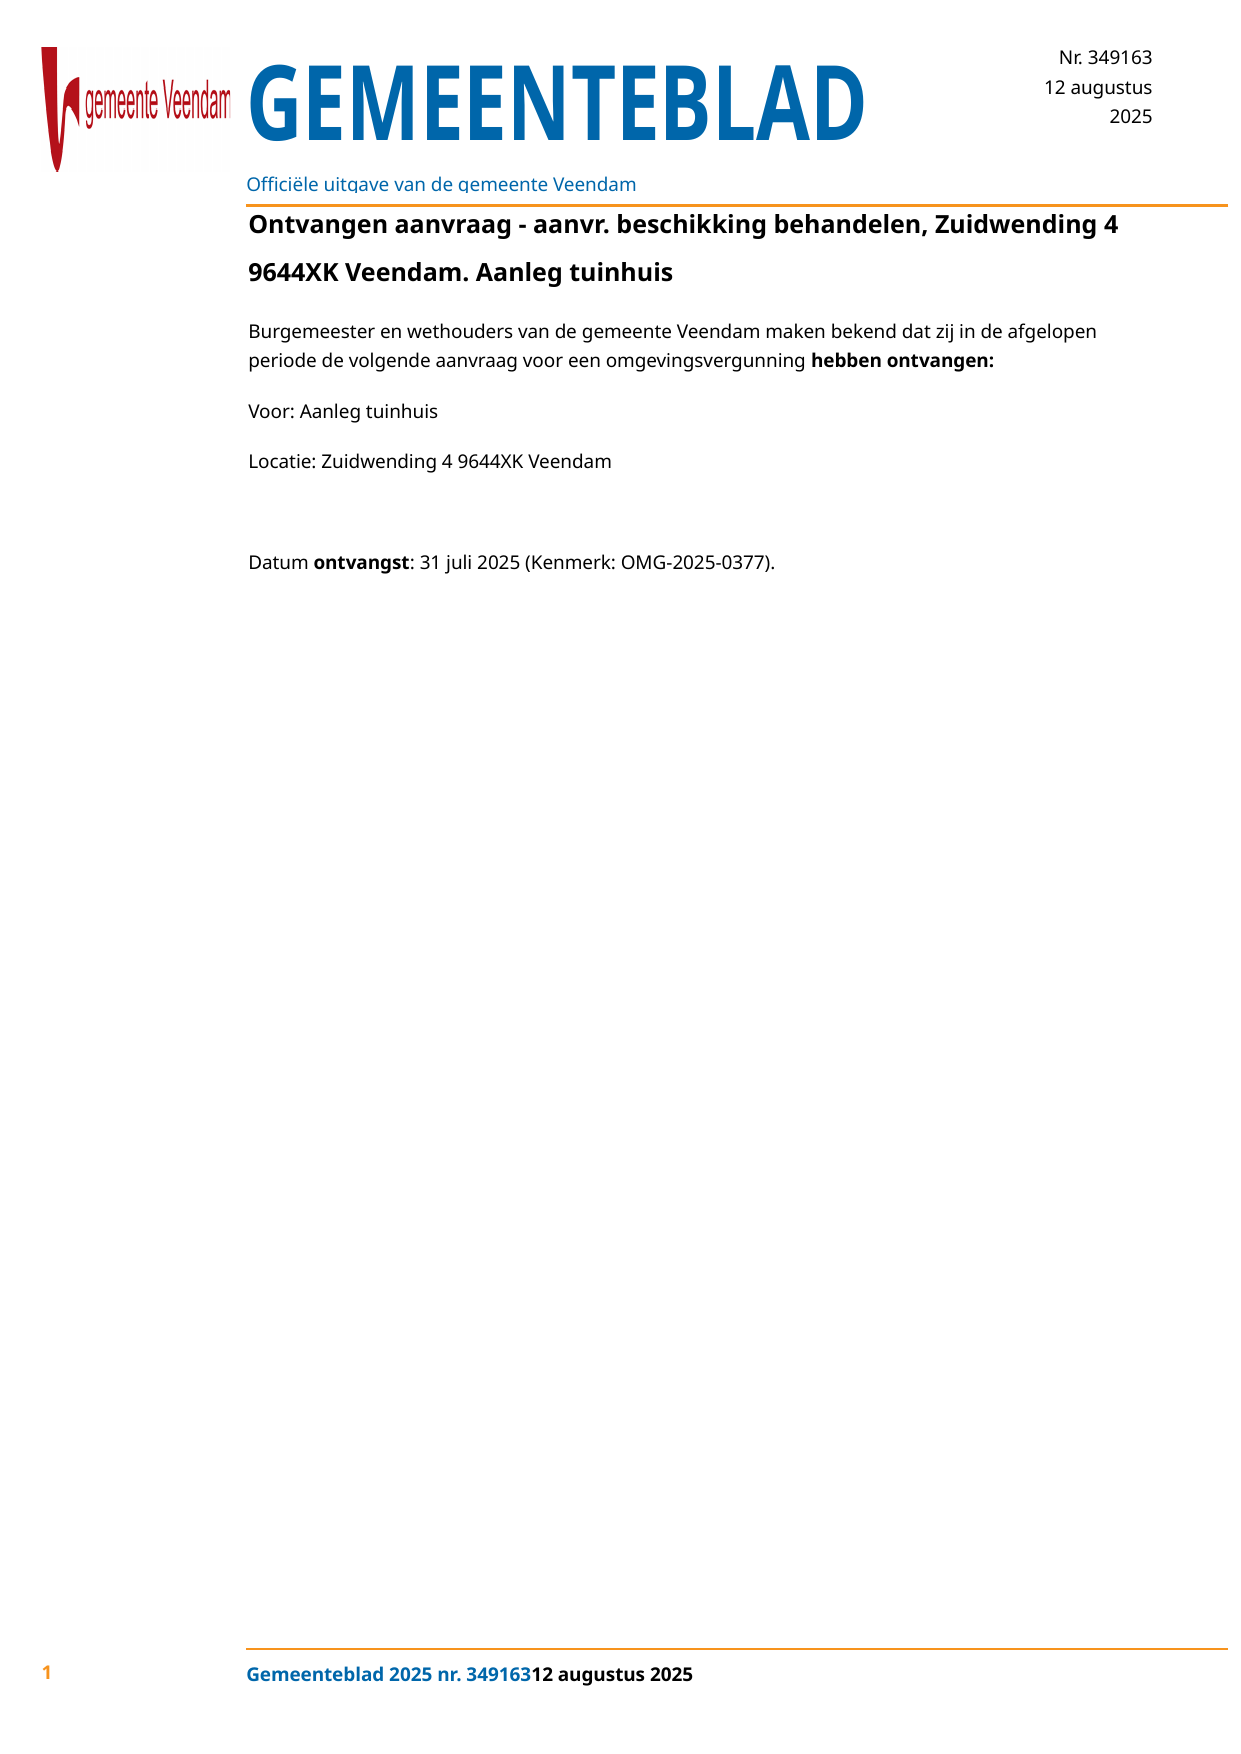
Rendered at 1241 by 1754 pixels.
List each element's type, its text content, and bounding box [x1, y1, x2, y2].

text Datum ontvangst: 31 juli 2025 (Kenmerk: OMG-2025-0377). [248, 549, 1152, 575]
text Locatie: Zuidwending 4 9644XK Veendam [248, 448, 1152, 474]
text Voor: Aanleg tuinhuis [248, 398, 1152, 424]
picture [41, 47, 231, 172]
text Ontvangen aanvraag - aanvr. beschikking behandelen, Zuidwending 4 9644XK Veendam. Aanleg tuinhuis [248, 207, 1152, 288]
text Burgemeester en wethouders van de gemeente Veendam maken bekend dat zij in de afgelopen periode de volgende aanvraag voor een omgevingsvergunning hebben ontvangen: [248, 318, 1152, 373]
